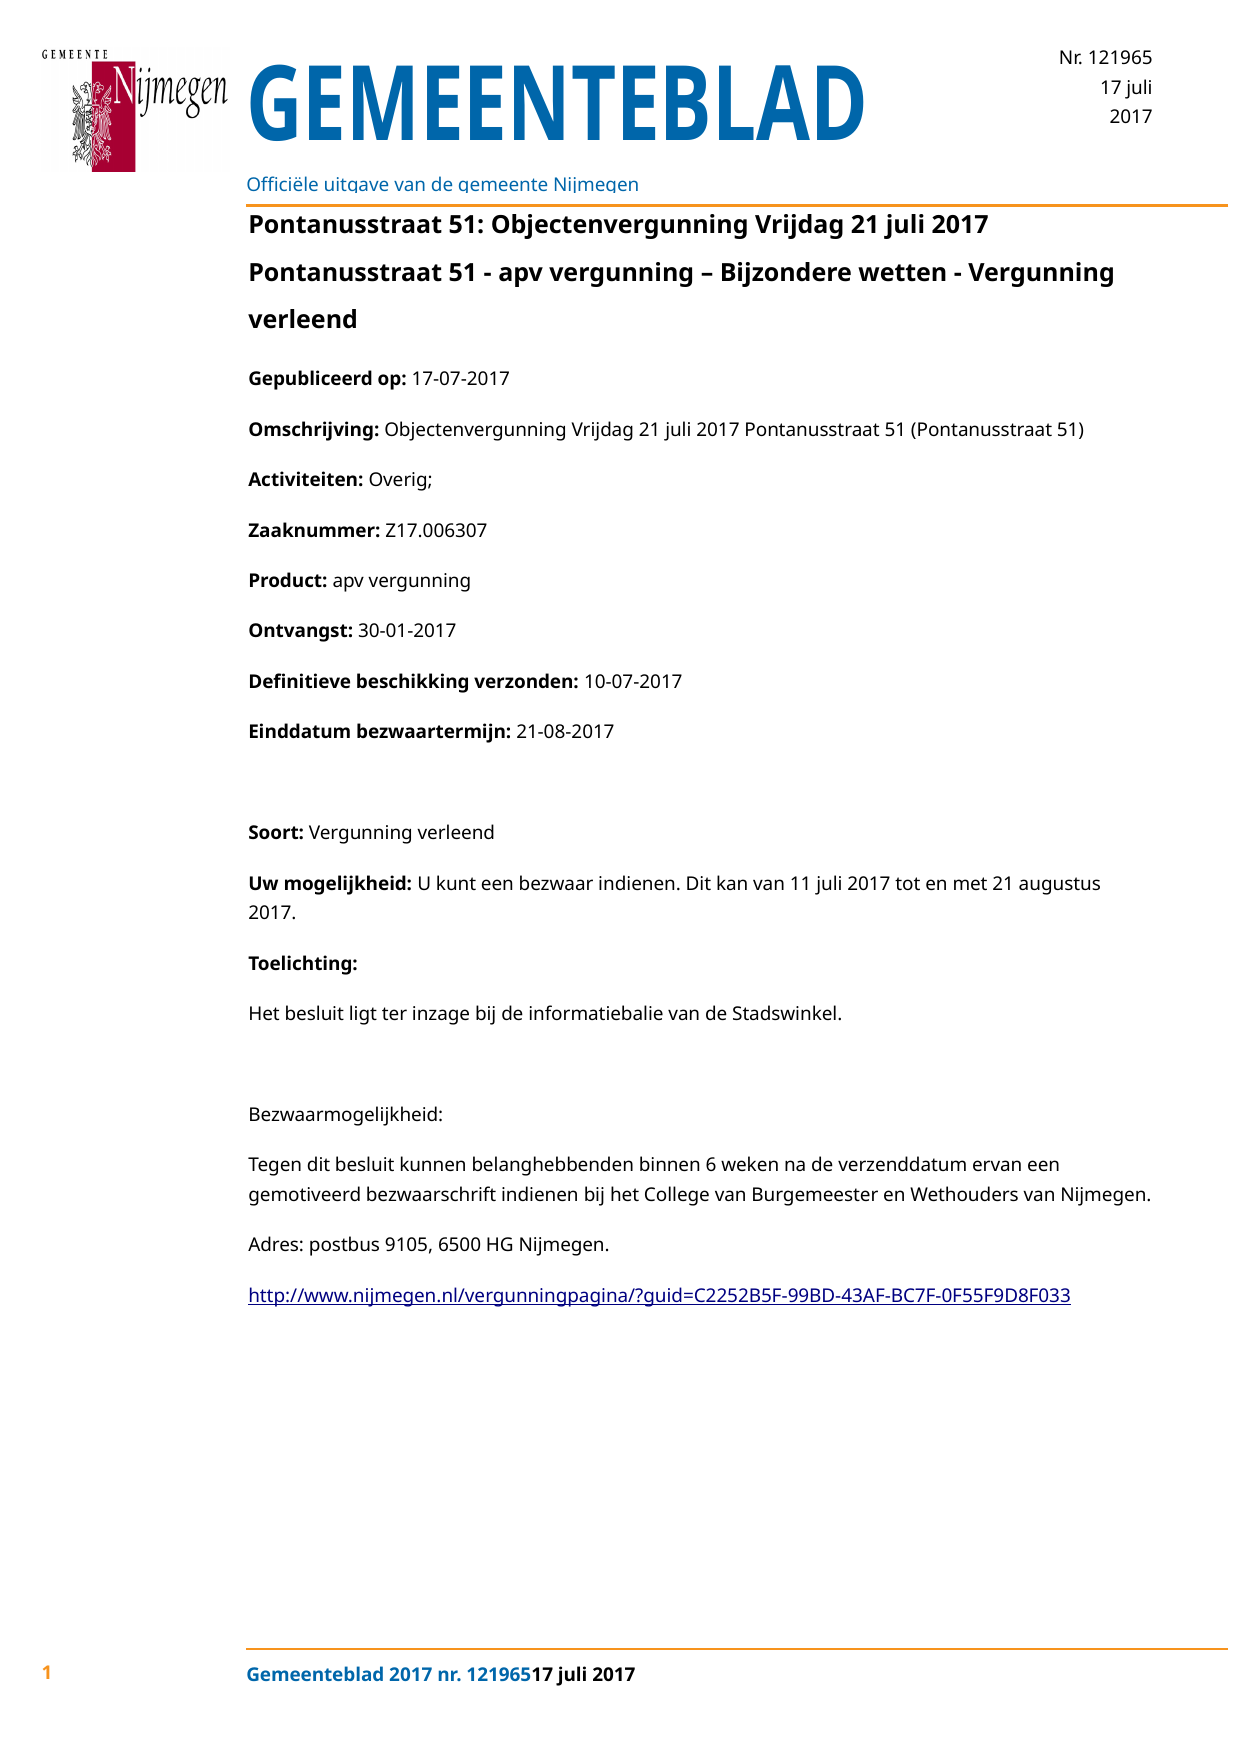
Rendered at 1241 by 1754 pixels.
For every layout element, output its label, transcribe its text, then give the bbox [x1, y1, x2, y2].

text Bezwaarmogelijkheid: [248, 1101, 1152, 1127]
text Soort: Vergunning verleend [248, 819, 1152, 845]
text Het besluit ligt ter inzage bij de informatiebalie van de Stadswinkel. [248, 1000, 1152, 1026]
text Ontvangst: 30-01-2017 [248, 618, 1152, 643]
text Product: apv vergunning [248, 567, 1152, 593]
text Adres: postbus 9105, 6500 HG Nijmegen. [248, 1231, 1152, 1257]
text Pontanusstraat 51: Objectenvergunning Vrijdag 21 juli 2017 Pontanusstraat 51 - apv vergunning – Bijzondere wetten - Vergunning verleend [248, 207, 1152, 336]
text Definitieve beschikking verzonden: 10-07-2017 [248, 668, 1152, 694]
text Gepubliceerd op: 17-07-2017 [248, 366, 1152, 391]
text Zaaknummer: Z17.006307 [248, 517, 1152, 542]
text Einddatum bezwaartermijn: 21-08-2017 [248, 718, 1152, 744]
text Activiteiten: Overig; [248, 466, 1152, 492]
text Omschrijving: Objectenvergunning Vrijdag 21 juli 2017 Pontanusstraat 51 (Pontanusstraat 51) [248, 416, 1152, 442]
text Toelichting: [248, 950, 1152, 975]
text http://www.nijmegen.nl/vergunningpagina/?guid=C2252B5F-99BD-43AF-BC7F-0F55F9D8F033 [248, 1282, 1152, 1307]
picture [41, 47, 231, 172]
text Tegen dit besluit kunnen belanghebbenden binnen 6 weken na de verzenddatum ervan een gemotiveerd bezwaarschrift indienen bij het College van Burgemeester en Wethouders van Nijmegen. [248, 1151, 1152, 1207]
text Uw mogelijkheid: U kunt een bezwaar indienen. Dit kan van 11 juli 2017 tot en met 21 augustus 2017. [248, 870, 1152, 925]
